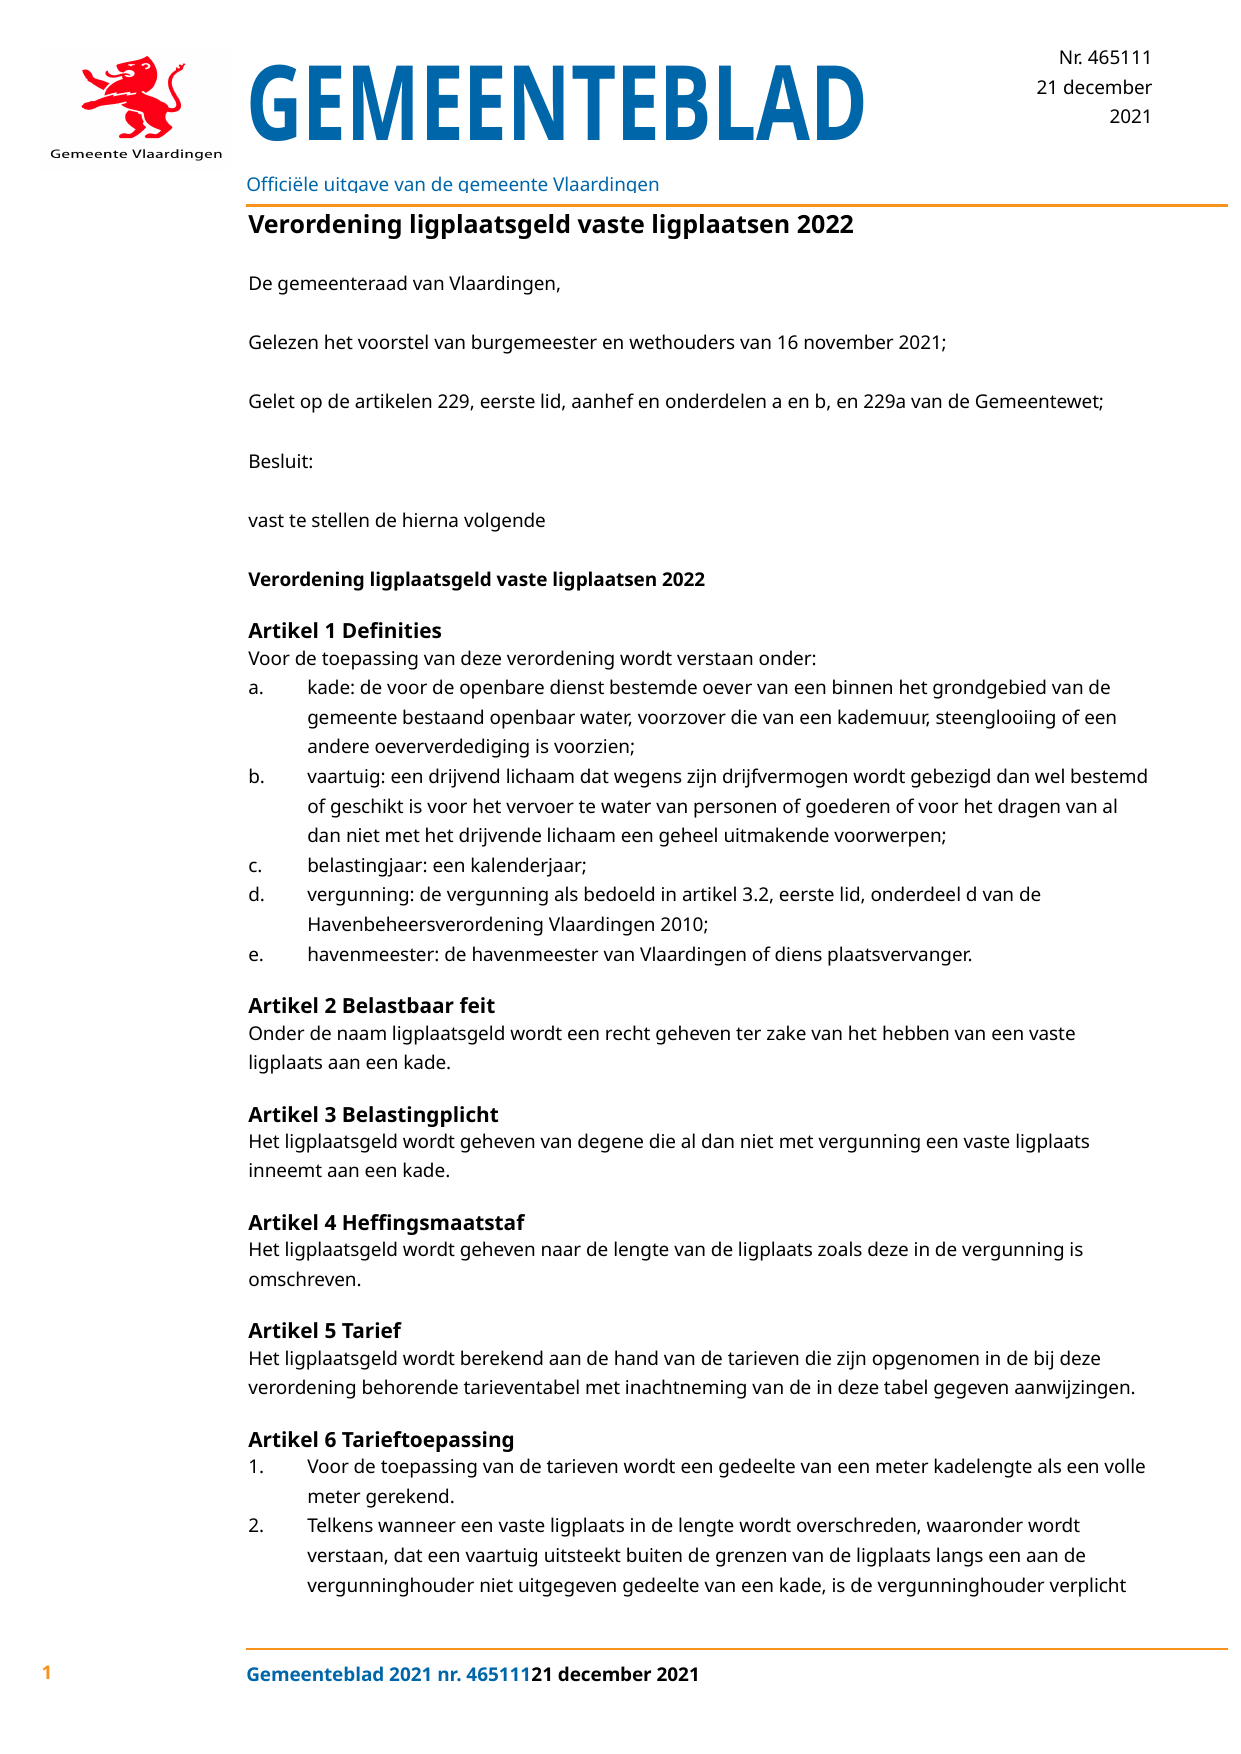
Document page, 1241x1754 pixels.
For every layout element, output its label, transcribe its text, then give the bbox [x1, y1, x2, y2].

text Artikel 5 Tarief [248, 1317, 1152, 1345]
text Artikel 4 Heffingsmaatstaf [248, 1208, 1152, 1237]
text Het ligplaatsgeld wordt geheven van degene die al dan niet met vergunning een vaste ligplaats inneemt aan een kade. [248, 1128, 1152, 1183]
text Artikel 1 Definities [248, 617, 1152, 645]
text Artikel 3 Belastingplicht [248, 1100, 1152, 1128]
text Gelezen het voorstel van burgemeester en wethouders van 16 november 2021; [248, 329, 1152, 355]
text Voor de toepassing van deze verordening wordt verstaan onder: [248, 645, 1152, 671]
text Artikel 6 Tarieftoepassing [248, 1425, 1152, 1453]
text Gelet op de artikelen 229, eerste lid, aanhef en onderdelen a en b, en 229a van de Gemeentewet; [248, 389, 1152, 414]
list vaartuig: een drijvend lichaam dat wegens zijn drijfvermogen wordt gebezigd dan wel bestemd of geschikt is voor het vervoer te water van personen of goederen of voor het dragen van al dan niet met het drijvende lichaam een geheel uitmakende voorwerpen; [248, 763, 1152, 848]
text Onder de naam ligplaatsgeld wordt een recht geheven ter zake van het hebben van een vaste ligplaats aan een kade. [248, 1020, 1152, 1075]
list havenmeester: de havenmeester van Vlaardingen of diens plaatsvervanger. [248, 941, 1152, 967]
text Het ligplaatsgeld wordt geheven naar de lengte van de ligplaats zoals deze in de vergunning is omschreven. [248, 1237, 1152, 1292]
picture [41, 47, 231, 172]
list Voor de toepassing van de tarieven wordt een gedeelte van een meter kadelengte als een volle meter gerekend. [248, 1453, 1152, 1509]
text Besluit: [248, 448, 1152, 473]
text Het ligplaatsgeld wordt berekend aan de hand van de tarieven die zijn opgenomen in de bij deze verordening behorende tarieventabel met inachtneming van de in deze tabel gegeven aanwijzingen. [248, 1345, 1152, 1400]
list Telkens wanneer een vaste ligplaats in de lengte wordt overschreden, waaronder wordt verstaan, dat een vaartuig uitsteekt buiten de grenzen van de ligplaats langs een aan de vergunninghouder niet uitgegeven gedeelte van een kade, is de vergunninghouder verplicht [248, 1513, 1152, 1597]
text Artikel 2 Belastbaar feit [248, 991, 1152, 1020]
list vergunning: de vergunning als bedoeld in artikel 3.2, eerste lid, onderdeel d van de Havenbeheersverordening Vlaardingen 2010; [248, 882, 1152, 937]
list kade: de voor de openbare dienst bestemde oever van een binnen het grondgebied van de gemeente bestaand openbaar water, voorzover die van een kademuur, steenglooiing of een andere oeververdediging is voorzien; [248, 674, 1152, 759]
list belastingjaar: een kalenderjaar; [248, 852, 1152, 878]
text Verordening ligplaatsgeld vaste ligplaatsen 2022 [248, 566, 1152, 592]
text Verordening ligplaatsgeld vaste ligplaatsen 2022 [248, 207, 1152, 241]
text De gemeenteraad van Vlaardingen, [248, 270, 1152, 296]
text vast te stellen de hierna volgende [248, 507, 1152, 533]
